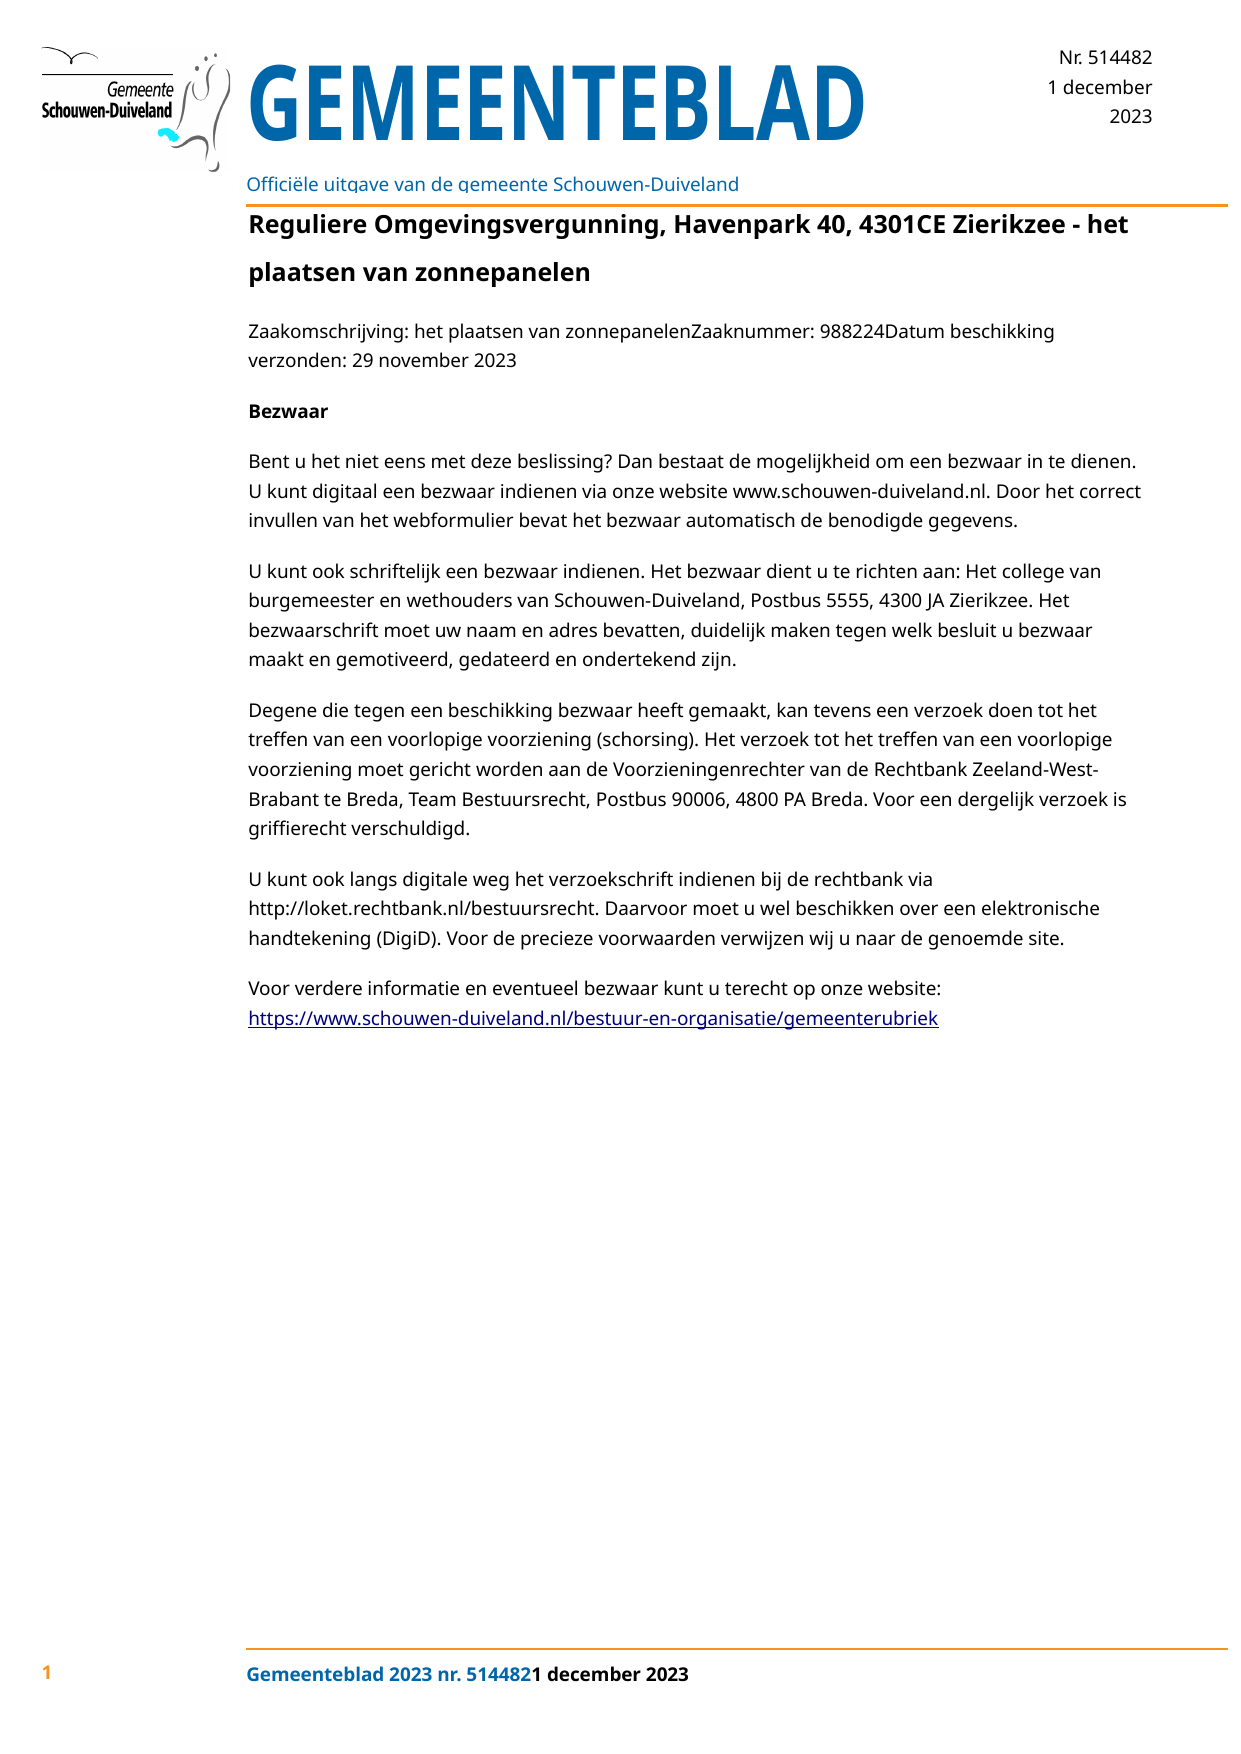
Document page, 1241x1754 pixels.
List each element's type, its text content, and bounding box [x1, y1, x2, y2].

text U kunt ook schriftelijk een bezwaar indienen. Het bezwaar dient u te richten aan: Het college van burgemeester en wethouders van Schouwen-Duiveland, Postbus 5555, 4300 JA Zierikzee. Het bezwaarschrift moet uw naam en adres bevatten, duidelijk maken tegen welk besluit u bezwaar maakt en gemotiveerd, gedateerd en ondertekend zijn. [248, 558, 1152, 672]
text Degene die tegen een beschikking bezwaar heeft gemaakt, kan tevens een verzoek doen tot het treffen van een voorlopige voorziening (schorsing). Het verzoek tot het treffen van een voorlopige voorziening moet gericht worden aan de Voorzieningenrechter van de Rechtbank Zeeland-West-Brabant te Breda, Team Bestuursrecht, Postbus 90006, 4800 PA Breda. Voor een dergelijk verzoek is griffierecht verschuldigd. [248, 697, 1152, 841]
text Reguliere Omgevingsvergunning, Havenpark 40, 4301CE Zierikzee - het plaatsen van zonnepanelen [248, 207, 1152, 288]
text Voor verdere informatie en eventueel bezwaar kunt u terecht op onze website: https://www.schouwen-duiveland.nl/bestuur-en-organisatie/gemeenterubriek [248, 975, 1152, 1031]
text Bent u het niet eens met deze beslissing? Dan bestaat de mogelijkheid om een bezwaar in te dienen. U kunt digitaal een bezwaar indienen via onze website www.schouwen-duiveland.nl. Door het correct invullen van het webformulier bevat het bezwaar automatisch de benodigde gegevens. [248, 448, 1152, 533]
text Zaakomschrijving: het plaatsen van zonnepanelenZaaknummer: 988224Datum beschikking verzonden: 29 november 2023 [248, 318, 1152, 373]
text Bezwaar [248, 398, 1152, 424]
picture [41, 47, 231, 172]
text U kunt ook langs digitale weg het verzoekschrift indienen bij de rechtbank via http://loket.rechtbank.nl/bestuursrecht. Daarvoor moet u wel beschikken over een elektronische handtekening (DigiD). Voor de precieze voorwaarden verwijzen wij u naar de genoemde site. [248, 866, 1152, 951]
